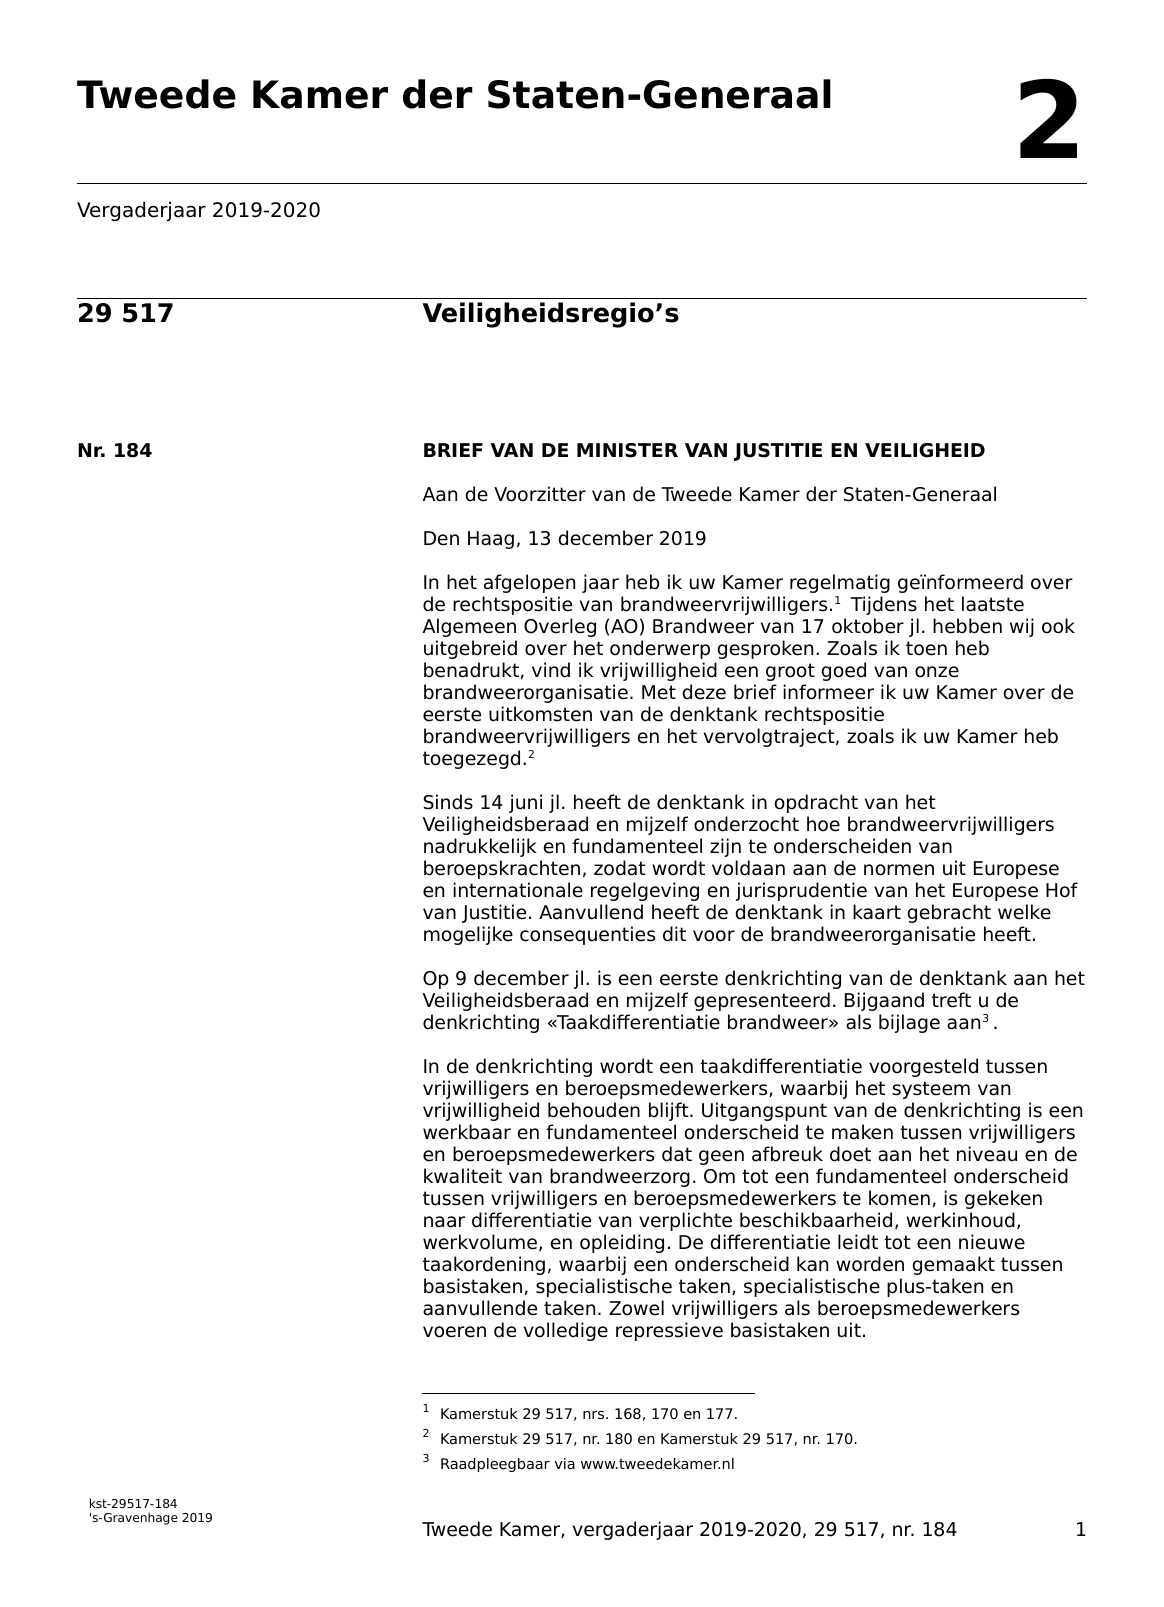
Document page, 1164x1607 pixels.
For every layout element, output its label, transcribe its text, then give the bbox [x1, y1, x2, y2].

text Kamerstuk 29 517, nr. 180 en Kamerstuk 29 517, nr. 170. [422, 1427, 1087, 1449]
text In het afgelopen jaar heb ik uw Kamer regelmatig geïnformeerd over de rechtspositie van brandweervrijwilligers. Tijdens het laatste Algemeen Overleg (AO) Brandweer van 17 oktober jl. hebben wij ook uitgebreid over het onderwerp gesproken. Zoals ik toen heb benadrukt, vind ik vrijwilligheid een groot goed van onze brandweerorganisatie. Met deze brief informeer ik uw Kamer over de eerste uitkomsten van de denktank rechtspositie brandweervrijwilligers en het vervolgtraject, zoals ik uw Kamer heb toegezegd. [422, 572, 1087, 770]
text In de denkrichting wordt een taakdifferentiatie voorgesteld tussen vrijwilligers en beroepsmedewerkers, waarbij het systeem van vrijwilligheid behouden blijft. Uitgangspunt van de denkrichting is een werkbaar en fundamenteel onderscheid te maken tussen vrijwilligers en beroepsmedewerkers dat geen afbreuk doet aan het niveau en de kwaliteit van brandweerzorg. Om tot een fundamenteel onderscheid tussen vrijwilligers en beroepsmedewerkers te komen, is gekeken naar differentiatie van verplichte beschikbaarheid, werkinhoud, werkvolume, en opleiding. De differentiatie leidt tot een nieuwe taakordening, waarbij een onderscheid kan worden gemaakt tussen basistaken, specialistische taken, specialistische plus-taken en aanvullende taken. Zowel vrijwilligers als beroepsmedewerkers voeren de volledige repressieve basistaken uit. [422, 1056, 1087, 1342]
subtitle Nr. 184 BRIEF VAN DE MINISTER VAN JUSTITIE EN VEILIGHEID [77, 440, 1087, 462]
text Op 9 december jl. is een eerste denkrichting van de denktank aan het Veiligheidsberaad en mijzelf gepresenteerd. Bijgaand treft u de denkrichting «Taakdifferentiatie brandweer» als bijlage aan. [422, 968, 1087, 1034]
text Raadpleegbaar via www.tweedekamer.nl [422, 1452, 1087, 1474]
text Den Haag, 13 december 2019 [422, 528, 1087, 550]
table_cell Vergaderjaar 2019-2020 [77, 184, 1087, 298]
table_header 2 [886, 59, 1087, 183]
text Aan de Voorzitter van de Tweede Kamer der Staten-Generaal [422, 484, 1087, 506]
text kst-29517-184 [88, 1497, 323, 1511]
text 's-Gravenhage 2019 [88, 1511, 323, 1525]
subtitle 29 517 Veiligheidsregio’s [77, 299, 1087, 329]
text Sinds 14 juni jl. heeft de denktank in opdracht van het Veiligheidsberaad en mijzelf onderzocht hoe brandweervrijwilligers nadrukkelijk en fundamenteel zijn te onderscheiden van beroepskrachten, zodat wordt voldaan aan de normen uit Europese en internationale regelgeving en jurisprudentie van het Europese Hof van Justitie. Aanvullend heeft de denktank in kaart gebracht welke mogelijke consequenties dit voor de brandweerorganisatie heeft. [422, 792, 1087, 946]
text Kamerstuk 29 517, nrs. 168, 170 en 177. [422, 1402, 1087, 1424]
table_header Tweede Kamer der Staten-Generaal [77, 59, 886, 183]
